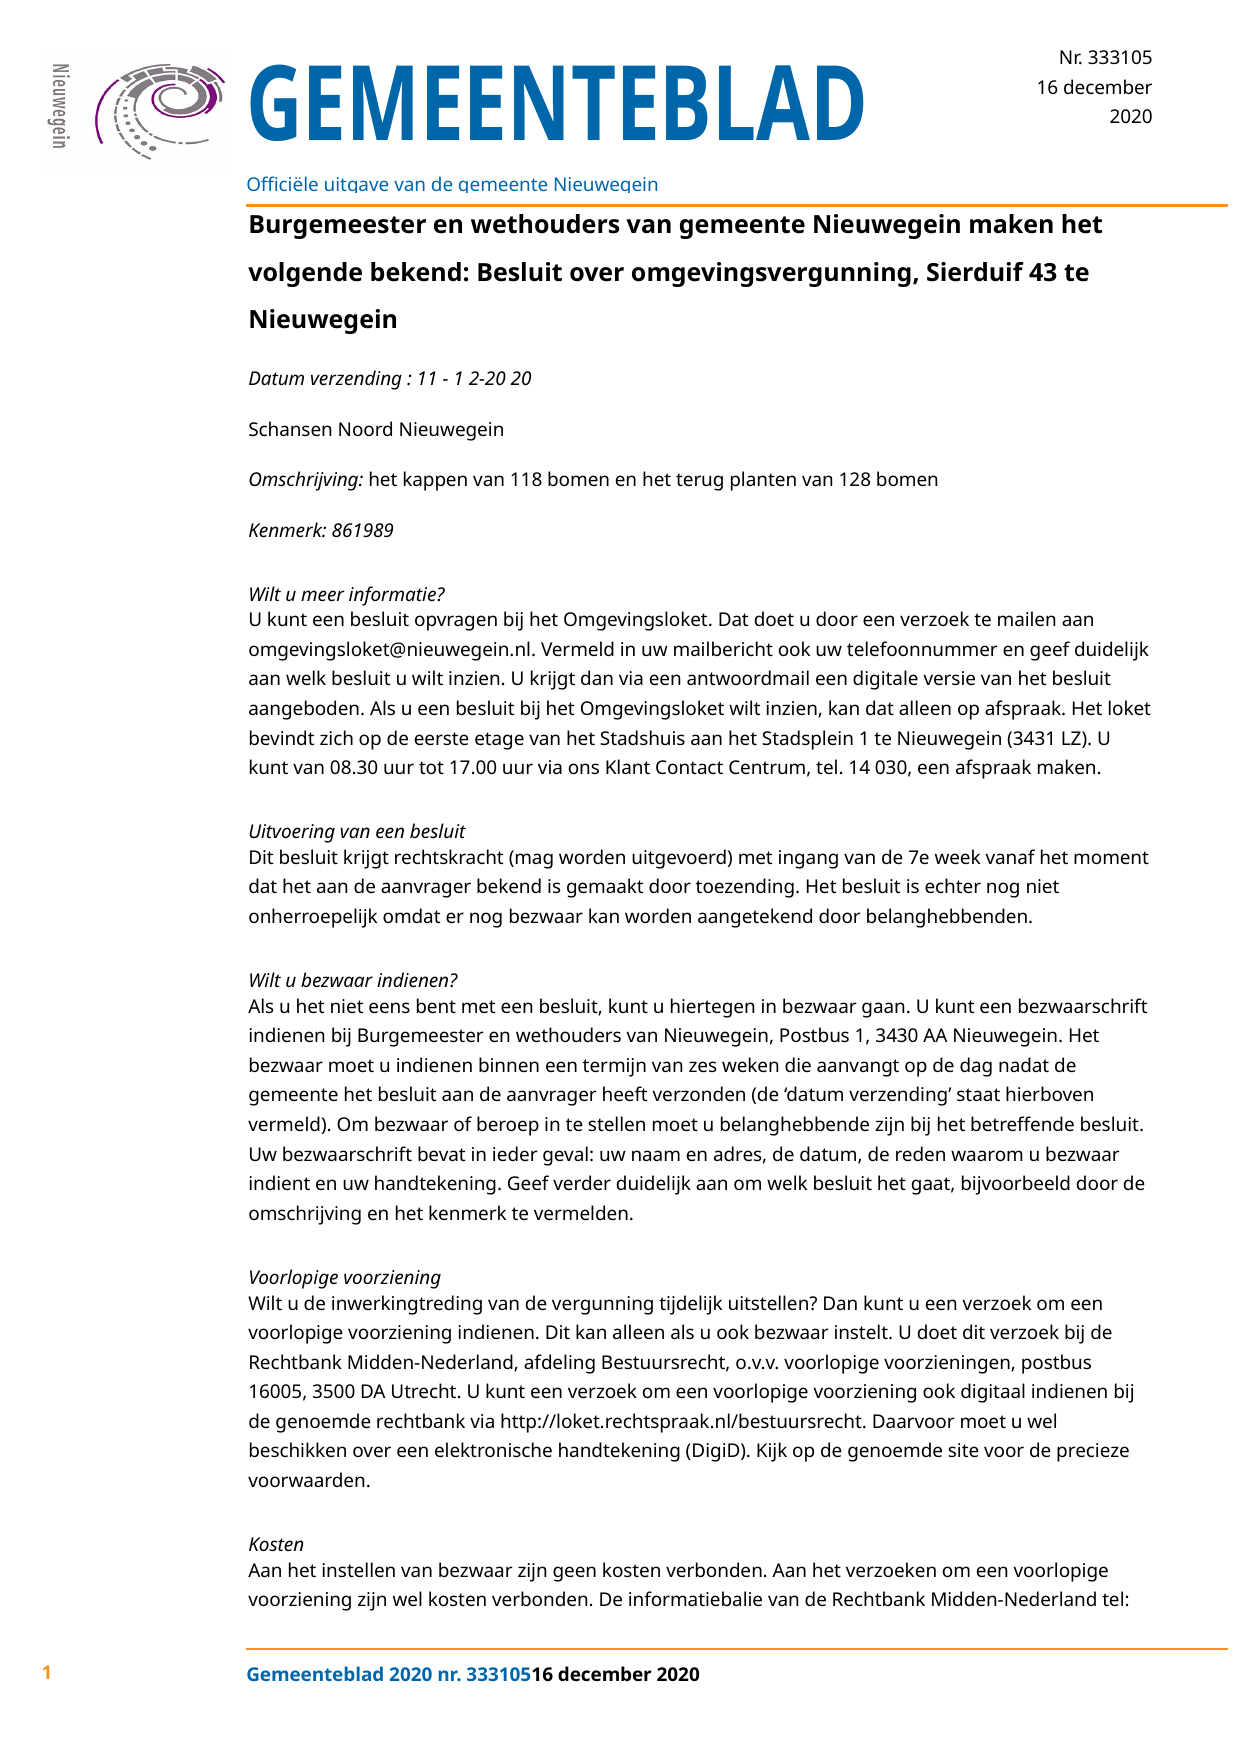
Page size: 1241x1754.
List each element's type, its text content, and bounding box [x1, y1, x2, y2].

text Wilt u meer informatie? [248, 581, 1152, 606]
text Aan het instellen van bezwaar zijn geen kosten verbonden. Aan het verzoeken om een voorlopige voorziening zijn wel kosten verbonden. De informatiebalie van de Rechtbank Midden-Nederland tel: [248, 1557, 1152, 1612]
picture [41, 47, 231, 172]
text Omschrijving: het kappen van 118 bomen en het terug planten van 128 bomen [248, 466, 1152, 492]
text Datum verzending : 11 - 1 2-20 20 [248, 366, 1152, 391]
text Voorlopige voorziening [248, 1264, 1152, 1290]
text Schansen Noord Nieuwegein [248, 416, 1152, 442]
text Kenmerk: 861989 [248, 517, 1152, 542]
text Wilt u bezwaar indienen? [248, 967, 1152, 993]
text Wilt u de inwerkingtreding van de vergunning tijdelijk uitstellen? Dan kunt u een verzoek om een voorlopige voorziening indienen. Dit kan alleen als u ook bezwaar instelt. U doet dit verzoek bij de Rechtbank Midden-Nederland, afdeling Bestuursrecht, o.v.v. voorlopige voorzieningen, postbus 16005, 3500 DA Utrecht. U kunt een verzoek om een voorlopige voorziening ook digitaal indienen bij de genoemde rechtbank via http://loket.rechtspraak.nl/bestuursrecht. Daarvoor moet u wel beschikken over een elektronische handtekening (DigiD). Kijk op de genoemde site voor de precieze voorwaarden. [248, 1290, 1152, 1493]
text Als u het niet eens bent met een besluit, kunt u hiertegen in bezwaar gaan. U kunt een bezwaarschrift indienen bij Burgemeester en wethouders van Nieuwegein, Postbus 1, 3430 AA Nieuwegein. Het bezwaar moet u indienen binnen een termijn van zes weken die aanvangt op de dag nadat de gemeente het besluit aan de aanvrager heeft verzonden (de ‘datum verzending’ staat hierboven vermeld). Om bezwaar of beroep in te stellen moet u belanghebbende zijn bij het betreffende besluit. Uw bezwaarschrift bevat in ieder geval: uw naam en adres, de datum, de reden waarom u bezwaar indient en uw handtekening. Geef verder duidelijk aan om welk besluit het gaat, bijvoorbeeld door de omschrijving en het kenmerk te vermelden. [248, 993, 1152, 1226]
text Burgemeester en wethouders van gemeente Nieuwegein maken het volgende bekend: Besluit over omgevingsvergunning, Sierduif 43 te Nieuwegein [248, 207, 1152, 336]
text Uitvoering van een besluit [248, 818, 1152, 844]
text Dit besluit krijgt rechtskracht (mag worden uitgevoerd) met ingang van de 7e week vanaf het moment dat het aan de aanvrager bekend is gemaakt door toezending. Het besluit is echter nog niet onherroepelijk omdat er nog bezwaar kan worden aangetekend door belanghebbenden. [248, 844, 1152, 929]
text U kunt een besluit opvragen bij het Omgevingsloket. Dat doet u door een verzoek te mailen aan omgevingsloket@nieuwegein.nl. Vermeld in uw mailbericht ook uw telefoonnummer en geef duidelijk aan welk besluit u wilt inzien. U krijgt dan via een antwoordmail een digitale versie van het besluit aangeboden. Als u een besluit bij het Omgevingsloket wilt inzien, kan dat alleen op afspraak. Het loket bevindt zich op de eerste etage van het Stadshuis aan het Stadsplein 1 te Nieuwegein (3431 LZ). U kunt van 08.30 uur tot 17.00 uur via ons Klant Contact Centrum, tel. 14 030, een afspraak maken. [248, 606, 1152, 780]
text Kosten [248, 1531, 1152, 1557]
